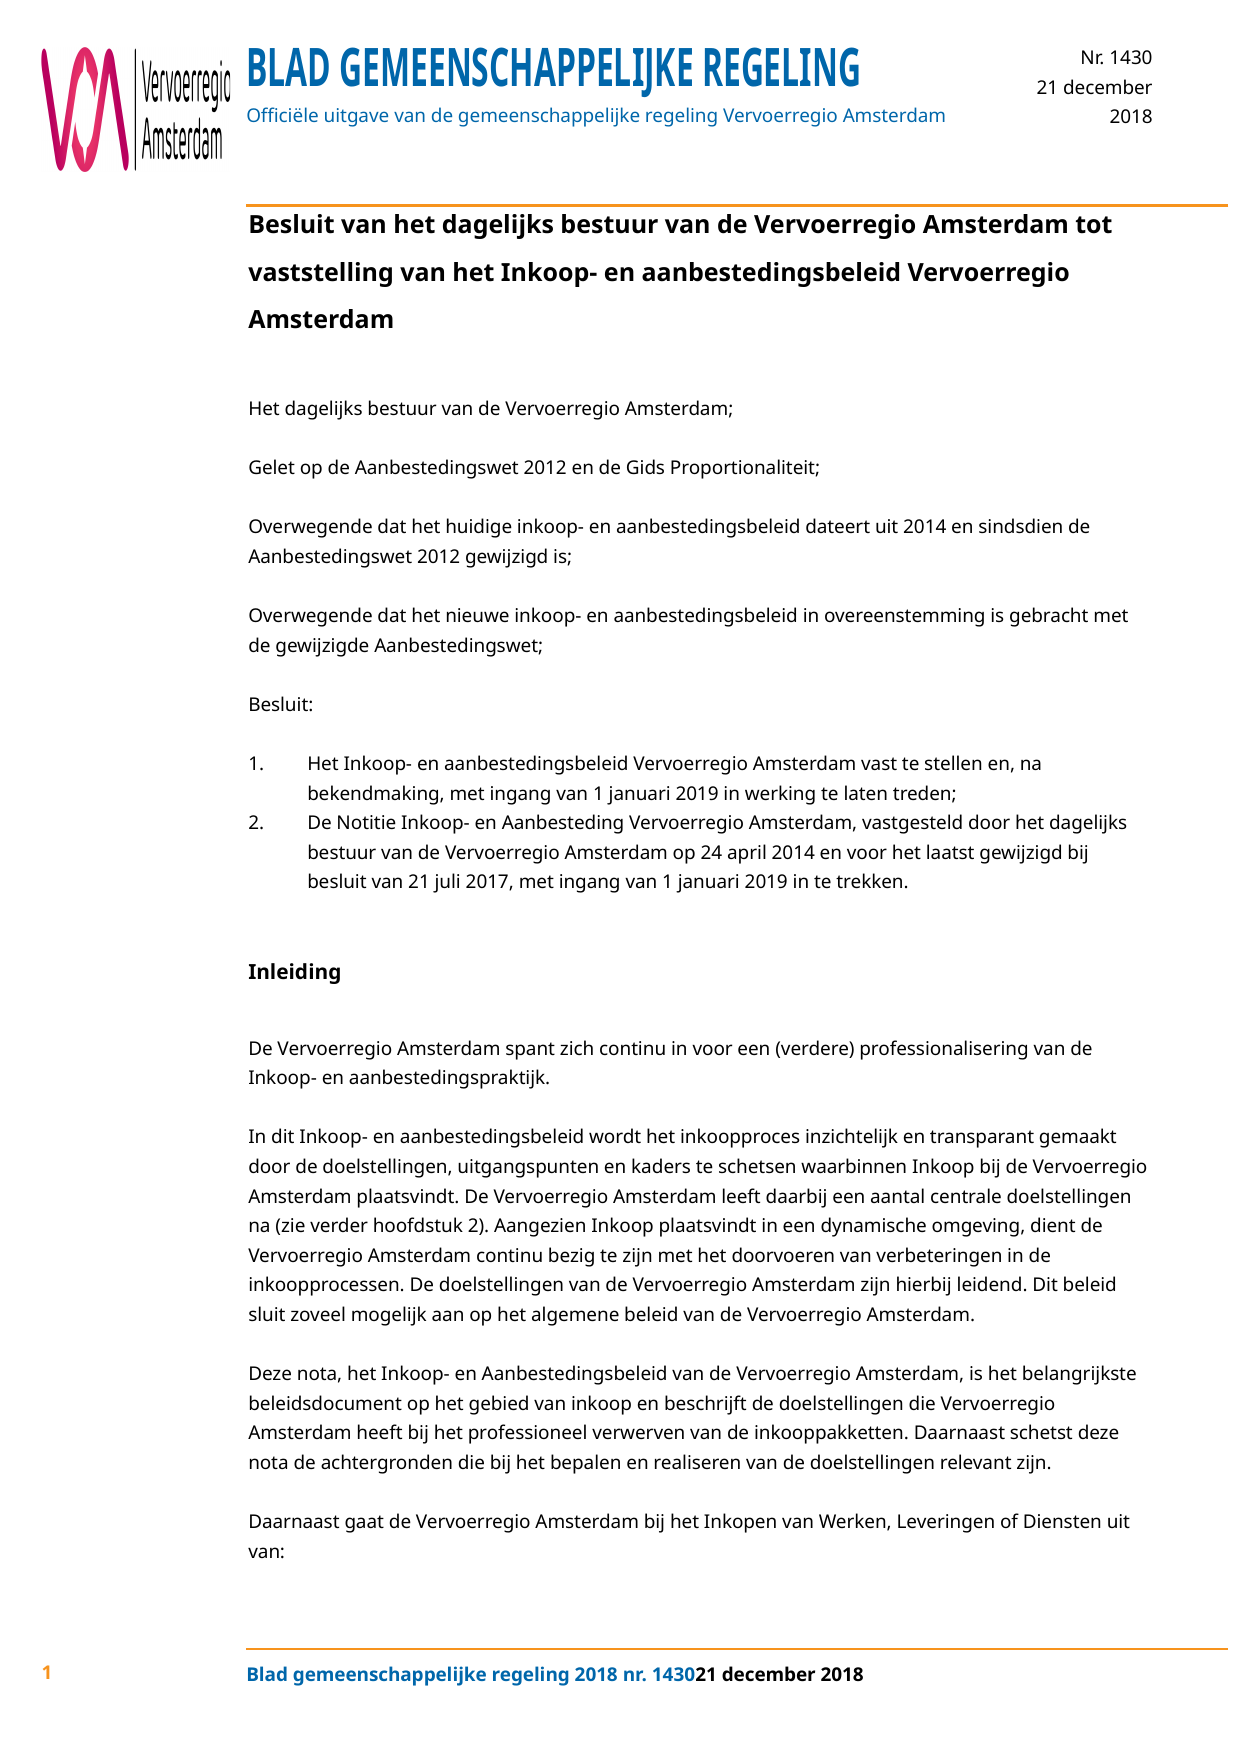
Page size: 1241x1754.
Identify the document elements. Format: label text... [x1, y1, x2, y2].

text Overwegende dat het nieuwe inkoop- en aanbestedingsbeleid in overeenstemming is gebracht met de gewijzigde Aanbestedingswet; [248, 602, 1152, 657]
text Besluit van het dagelijks bestuur van de Vervoerregio Amsterdam tot vaststelling van het Inkoop- en aanbestedingsbeleid Vervoerregio Amsterdam [248, 207, 1152, 336]
text In dit Inkoop- en aanbestedingsbeleid wordt het inkoopproces inzichtelijk en transparant gemaakt door de doelstellingen, uitgangspunten en kaders te schetsen waarbinnen Inkoop bij de Vervoerregio Amsterdam plaatsvindt. De Vervoerregio Amsterdam leeft daarbij een aantal centrale doelstellingen na (zie verder hoofdstuk 2). Aangezien Inkoop plaatsvindt in een dynamische omgeving, dient de Vervoerregio Amsterdam continu bezig te zijn met het doorvoeren van verbeteringen in de inkoopprocessen. De doelstellingen van de Vervoerregio Amsterdam zijn hierbij leidend. Dit beleid sluit zoveel mogelijk aan op het algemene beleid van de Vervoerregio Amsterdam. [248, 1124, 1152, 1327]
text De Vervoerregio Amsterdam spant zich continu in voor een (verdere) professionalisering van de Inkoop- en aanbestedingspraktijk. [248, 1035, 1152, 1090]
picture [41, 47, 231, 172]
text Gelet op de Aanbestedingswet 2012 en de Gids Proportionaliteit; [248, 454, 1152, 480]
text Deze nota, het Inkoop- en Aanbestedingsbeleid van de Vervoerregio Amsterdam, is het belangrijkste beleidsdocument op het gebied van inkoop en beschrijft de doelstellingen die Vervoerregio Amsterdam heeft bij het professioneel verwerven van de inkooppakketten. Daarnaast schetst deze nota de achtergronden die bij het bepalen en realiseren van de doelstellingen relevant zijn. [248, 1360, 1152, 1475]
text Overwegende dat het huidige inkoop- en aanbestedingsbeleid dateert uit 2014 en sindsdien de Aanbestedingswet 2012 gewijzigd is; [248, 513, 1152, 569]
text Inleiding [248, 957, 1152, 986]
list De Notitie Inkoop- en Aanbesteding Vervoerregio Amsterdam, vastgesteld door het dagelijks bestuur van de Vervoerregio Amsterdam op 24 april 2014 en voor het laatst gewijzigd bij besluit van 21 juli 2017, met ingang van 1 januari 2019 in te trekken. [248, 809, 1152, 894]
text Besluit: [248, 691, 1152, 717]
text Het dagelijks bestuur van de Vervoerregio Amsterdam; [248, 395, 1152, 421]
text Daarnaast gaat de Vervoerregio Amsterdam bij het Inkopen van Werken, Leveringen of Diensten uit van: [248, 1508, 1152, 1563]
list Het Inkoop- en aanbestedingsbeleid Vervoerregio Amsterdam vast te stellen en, na bekendmaking, met ingang van 1 januari 2019 in werking te laten treden; [248, 750, 1152, 805]
